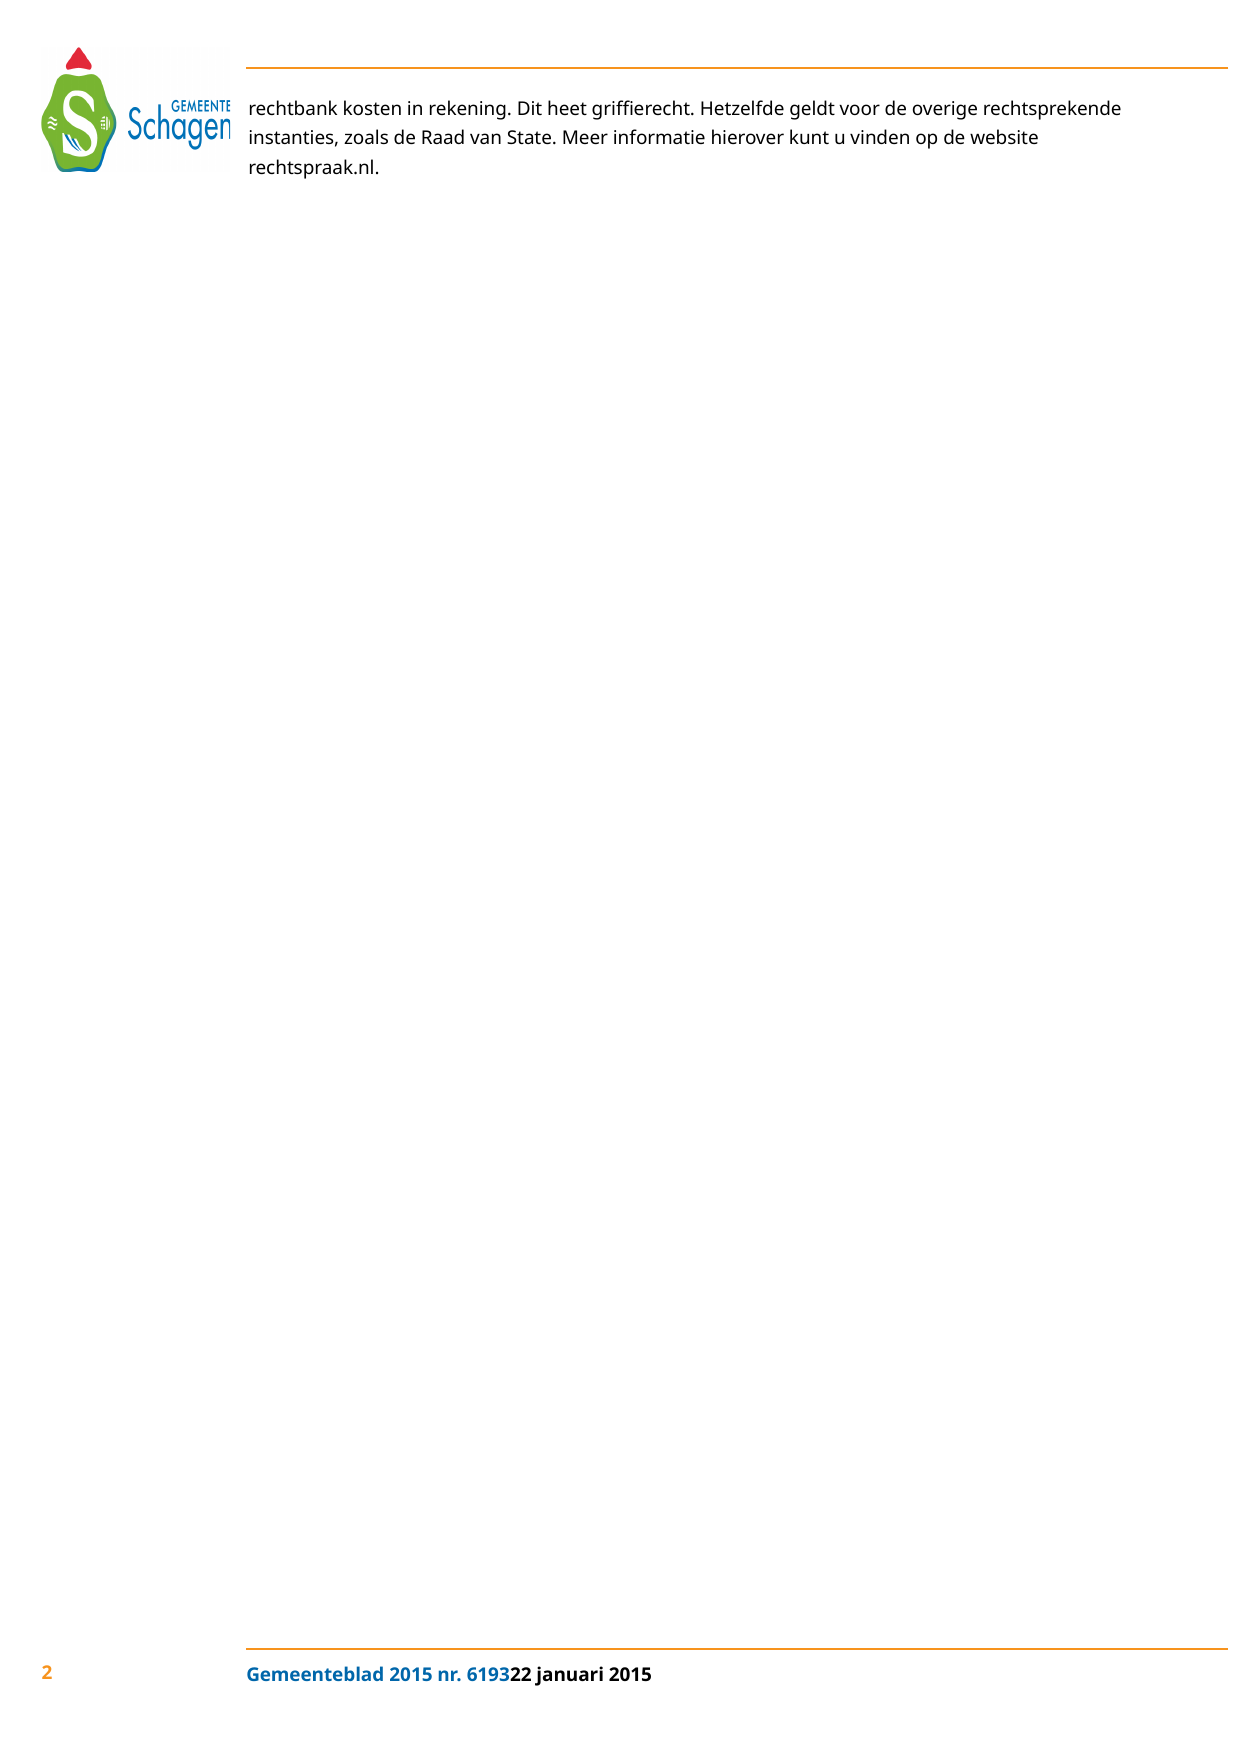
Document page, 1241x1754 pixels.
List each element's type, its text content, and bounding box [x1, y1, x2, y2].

text rechtbank kosten in rekening. Dit heet griffierecht. Hetzelfde geldt voor de overige rechtsprekende instanties, zoals de Raad van State. Meer informatie hierover kunt u vinden op de website rechtspraak.nl. [248, 95, 1152, 180]
picture [41, 47, 231, 172]
